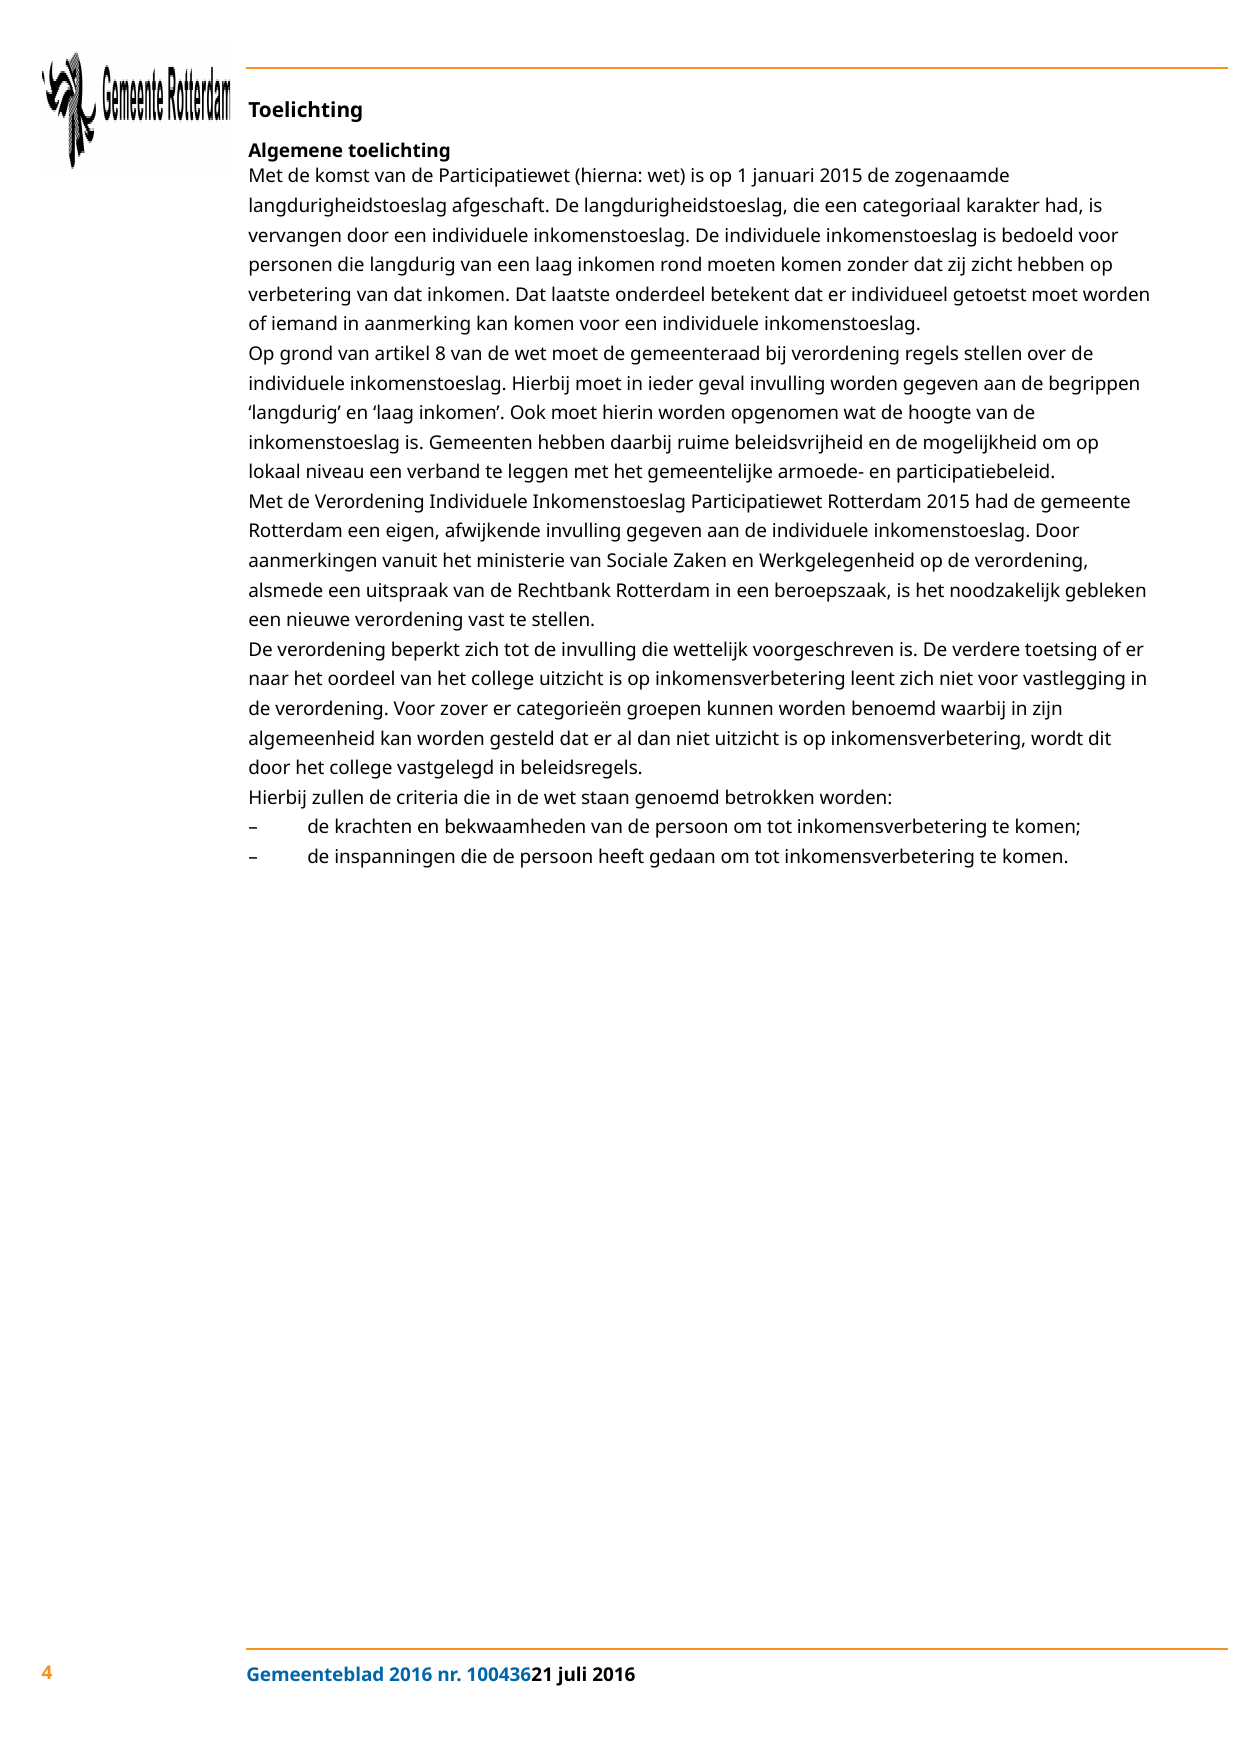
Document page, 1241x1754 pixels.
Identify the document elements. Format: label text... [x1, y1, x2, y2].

text Op grond van artikel 8 van de wet moet de gemeenteraad bij verordening regels stellen over de individuele inkomenstoeslag. Hierbij moet in ieder geval invulling worden gegeven aan de begrippen ‘langdurig’ en ‘laag inkomen’. Ook moet hierin worden opgenomen wat de hoogte van de inkomenstoeslag is. Gemeenten hebben daarbij ruime beleidsvrijheid en de mogelijkheid om op lokaal niveau een verband te leggen met het gemeentelijke armoede- en participatiebeleid. [248, 340, 1152, 484]
text Met de komst van de Participatiewet (hierna: wet) is op 1 januari 2015 de zogenaamde langdurigheidstoeslag afgeschaft. De langdurigheidstoeslag, die een categoriaal karakter had, is vervangen door een individuele inkomenstoeslag. De individuele inkomenstoeslag is bedoeld voor personen die langdurig van een laag inkomen rond moeten komen zonder dat zij zicht hebben op verbetering van dat inkomen. Dat laatste onderdeel betekent dat er individueel getoetst moet worden of iemand in aanmerking kan komen voor een individuele inkomenstoeslag. [248, 163, 1152, 336]
text Toelichting [248, 95, 1152, 123]
picture [41, 47, 231, 172]
text Algemene toelichting [248, 137, 1152, 163]
text De verordening beperkt zich tot de invulling die wettelijk voorgeschreven is. De verdere toetsing of er naar het oordeel van het college uitzicht is op inkomensverbetering leent zich niet voor vastlegging in de verordening. Voor zover er categorieën groepen kunnen worden benoemd waarbij in zijn algemeenheid kan worden gesteld dat er al dan niet uitzicht is op inkomensverbetering, wordt dit door het college vastgelegd in beleidsregels. [248, 636, 1152, 780]
text Met de Verordening Individuele Inkomenstoeslag Participatiewet Rotterdam 2015 had de gemeente Rotterdam een eigen, afwijkende invulling gegeven aan de individuele inkomenstoeslag. Door aanmerkingen vanuit het ministerie van Sociale Zaken en Werkgelegenheid op de verordening, alsmede een uitspraak van de Rechtbank Rotterdam in een beroepszaak, is het noodzakelijk gebleken een nieuwe verordening vast te stellen. [248, 488, 1152, 632]
text Hierbij zullen de criteria die in de wet staan genoemd betrokken worden: [248, 784, 1152, 809]
list de inspanningen die de persoon heeft gedaan om tot inkomensverbetering te komen. [248, 843, 1152, 869]
list de krachten en bekwaamheden van de persoon om tot inkomensverbetering te komen; [248, 813, 1152, 839]
